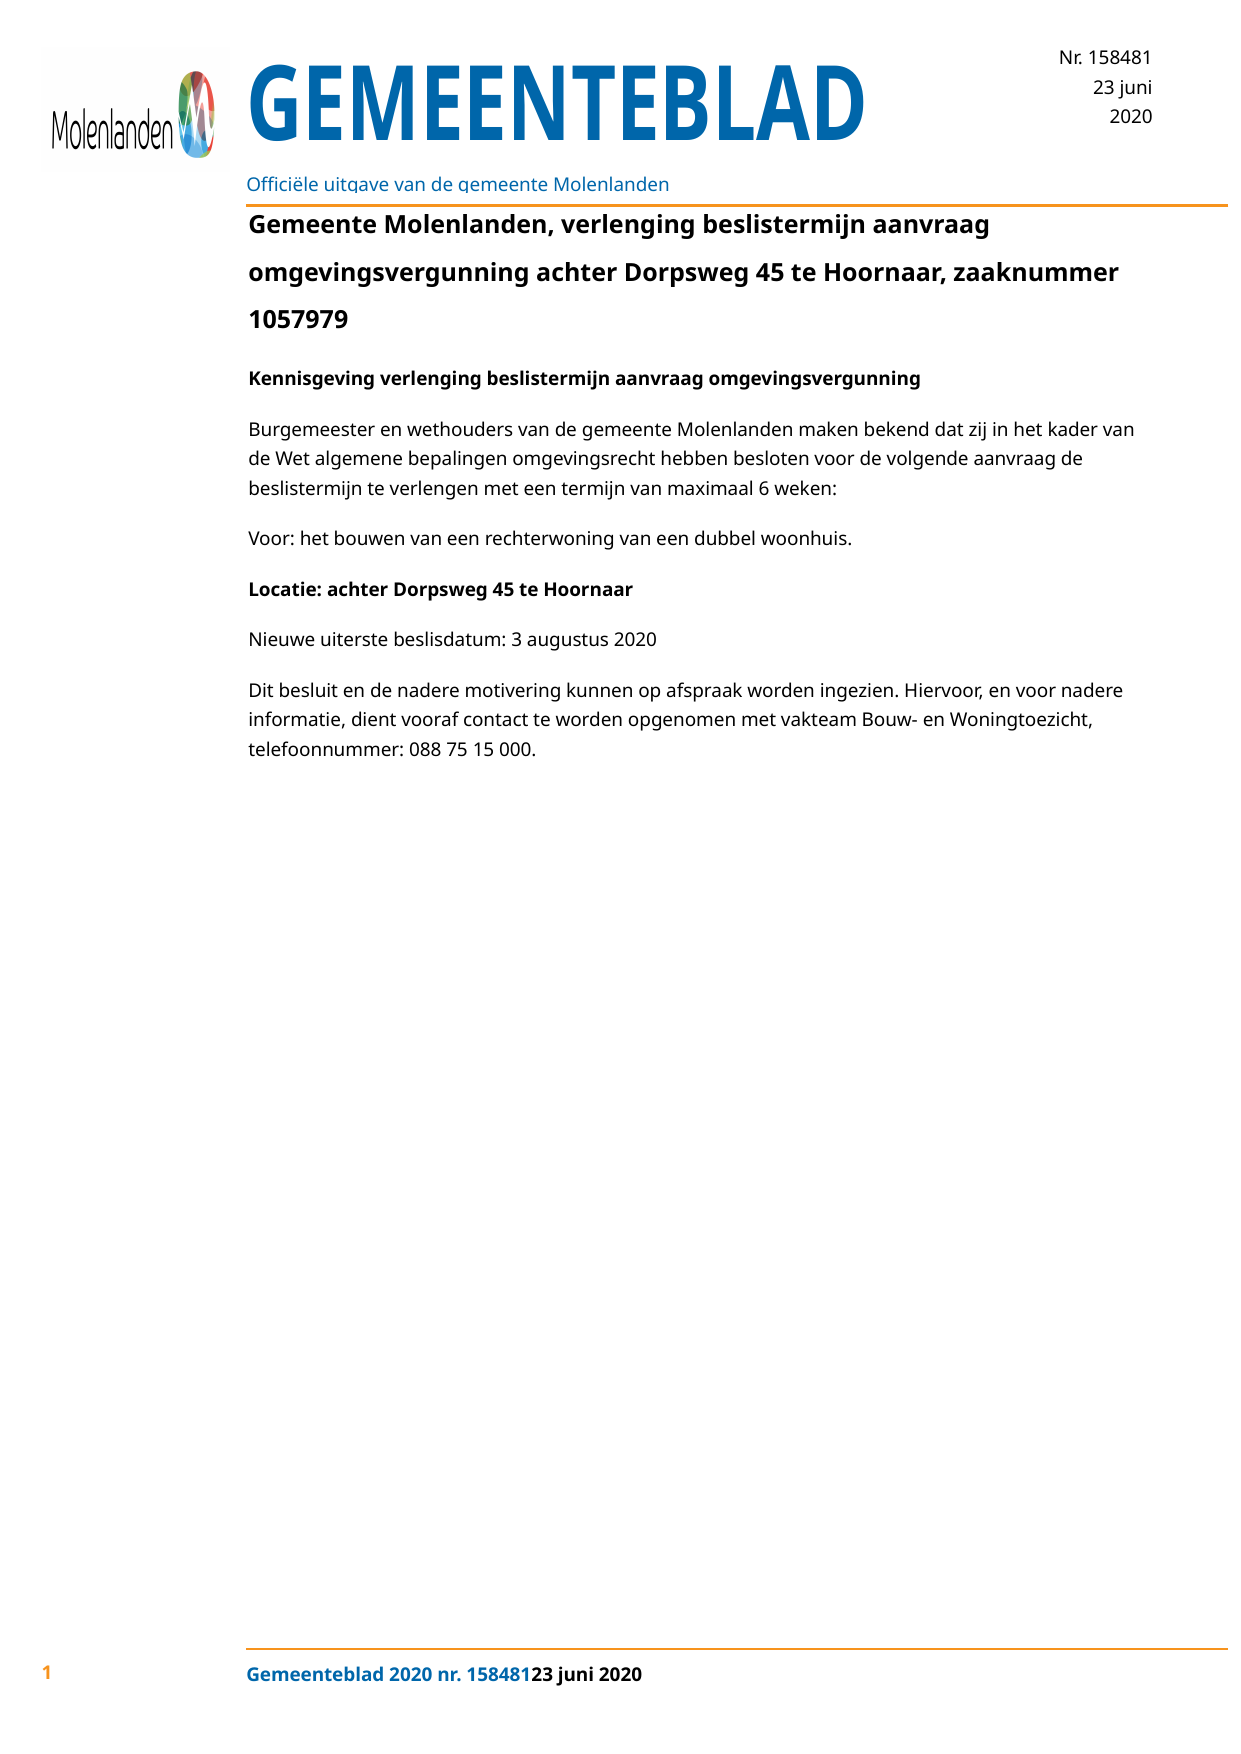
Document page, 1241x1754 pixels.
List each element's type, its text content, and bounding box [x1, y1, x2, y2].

text Burgemeester en wethouders van de gemeente Molenlanden maken bekend dat zij in het kader van de Wet algemene bepalingen omgevingsrecht hebben besloten voor de volgende aanvraag de beslistermijn te verlengen met een termijn van maximaal 6 weken: [248, 416, 1152, 501]
picture [41, 47, 231, 172]
text Nieuwe uiterste beslisdatum: 3 augustus 2020 [248, 626, 1152, 652]
text Locatie: achter Dorpsweg 45 te Hoornaar [248, 576, 1152, 602]
text Dit besluit en de nadere motivering kunnen op afspraak worden ingezien. Hiervoor, en voor nadere informatie, dient vooraf contact te worden opgenomen met vakteam Bouw- en Woningtoezicht, telefoonnummer: 088 75 15 000. [248, 677, 1152, 762]
text Kennisgeving verlenging beslistermijn aanvraag omgevingsvergunning [248, 366, 1152, 391]
text Voor: het bouwen van een rechterwoning van een dubbel woonhuis. [248, 526, 1152, 551]
text Gemeente Molenlanden, verlenging beslistermijn aanvraag omgevingsvergunning achter Dorpsweg 45 te Hoornaar, zaaknummer 1057979 [248, 207, 1152, 336]
